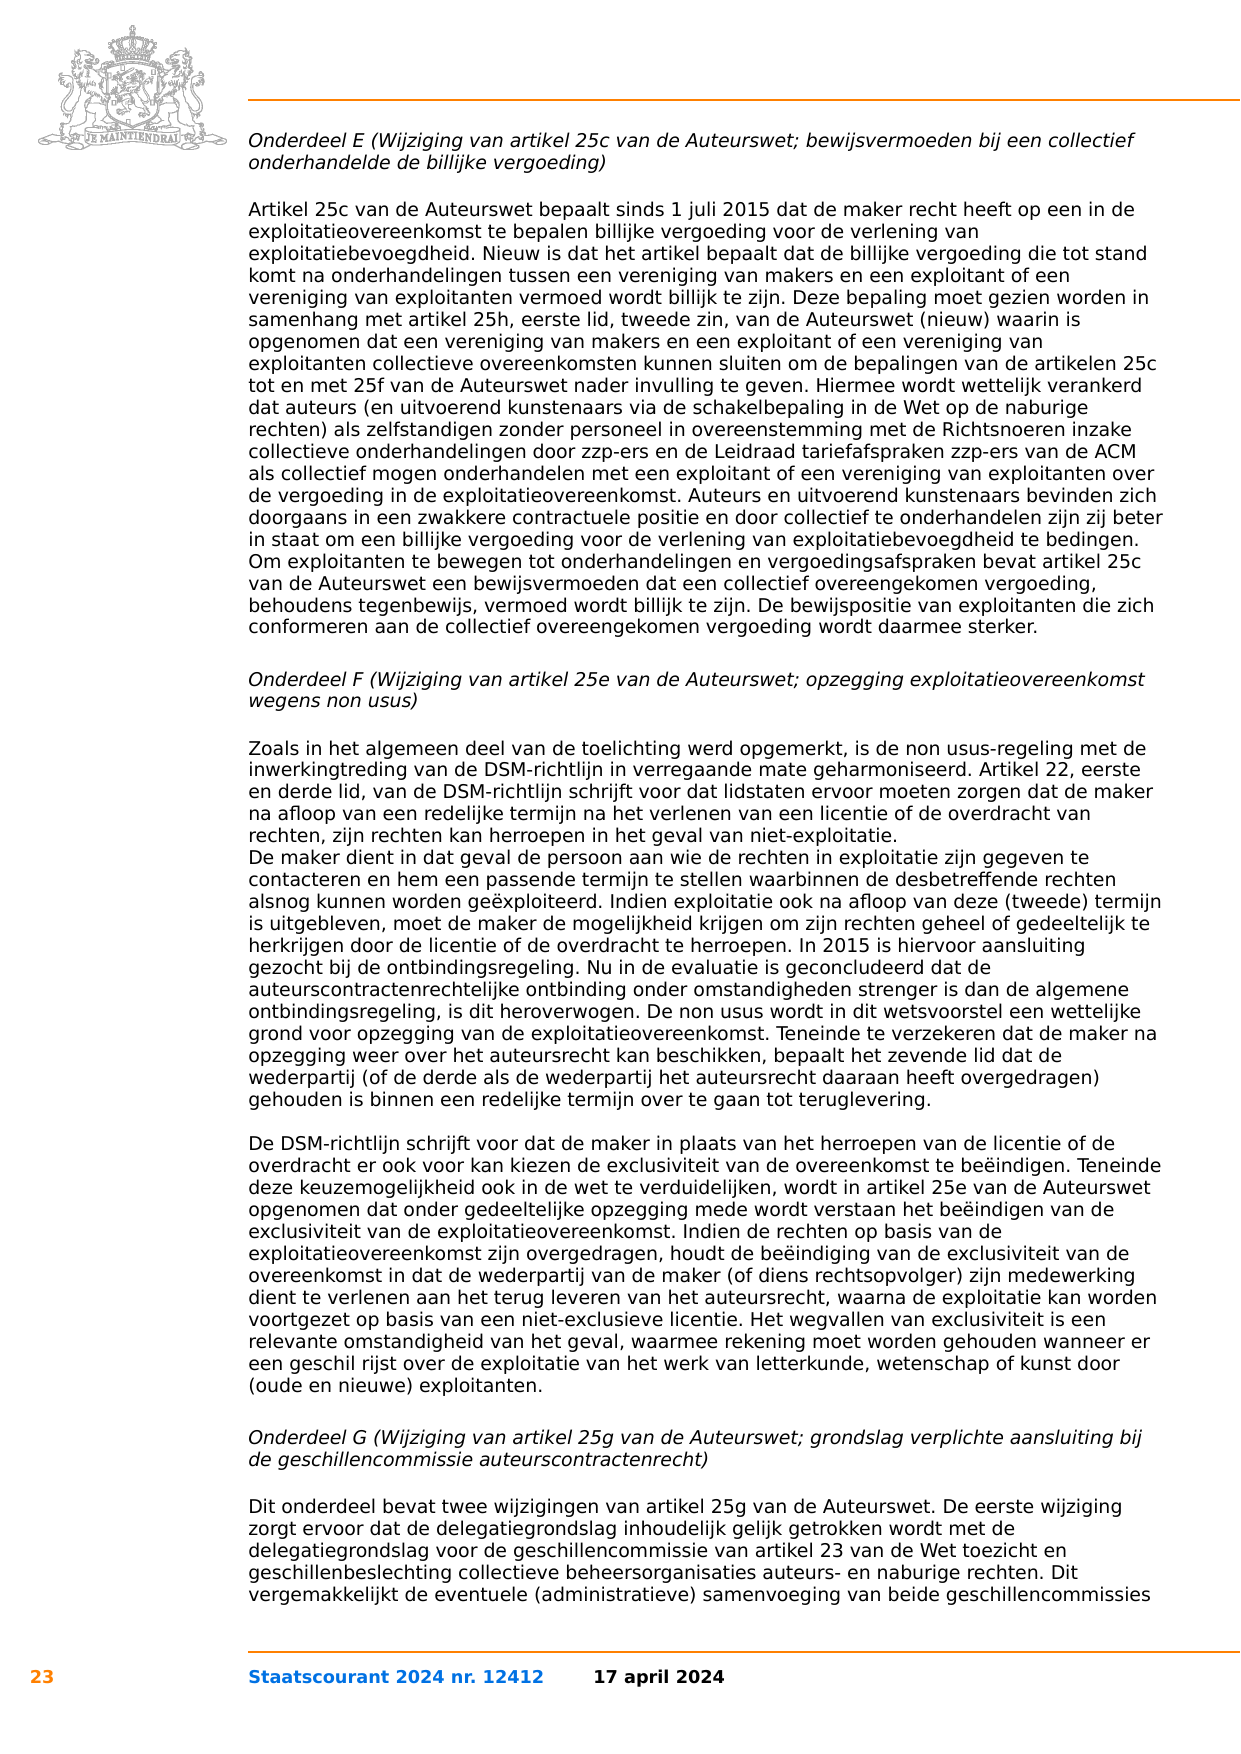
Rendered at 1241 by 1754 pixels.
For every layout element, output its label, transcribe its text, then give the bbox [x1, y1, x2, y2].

subtitle Onderdeel E (Wijziging van artikel 25c van de Auteurswet; bewijsvermoeden bij een collectief onderhandelde de billijke vergoeding) [248, 130, 1163, 174]
text De maker dient in dat geval de persoon aan wie de rechten in exploitatie zijn gegeven te contacteren en hem een passende termijn te stellen waarbinnen de desbetreffende rechten alsnog kunnen worden geëxploiteerd. Indien exploitatie ook na afloop van deze (tweede) termijn is uitgebleven, moet de maker de mogelijkheid krijgen om zijn rechten geheel of gedeeltelijk te herkrijgen door de licentie of de overdracht te herroepen. In 2015 is hiervoor aansluiting gezocht bij de ontbindingsregeling. Nu in de evaluatie is geconcludeerd dat de auteurscontractenrechtelijke ontbinding onder omstandigheden strenger is dan de algemene ontbindingsregeling, is dit heroverwogen. De non usus wordt in dit wetsvoorstel een wettelijke grond voor opzegging van de exploitatieovereenkomst. Teneinde te verzekeren dat de maker na opzegging weer over het auteursrecht kan beschikken, bepaalt het zevende lid dat de wederpartij (of de derde als de wederpartij het auteursrecht daaraan heeft overgedragen) gehouden is binnen een redelijke termijn over te gaan tot teruglevering. [248, 847, 1163, 1111]
text Dit onderdeel bevat twee wijzigingen van artikel 25g van de Auteurswet. De eerste wijziging zorgt ervoor dat de delegatiegrondslag inhoudelijk gelijk getrokken wordt met de delegatiegrondslag voor de geschillencommissie van artikel 23 van de Wet toezicht en geschillenbeslechting collectieve beheersorganisaties auteurs- en naburige rechten. Dit vergemakkelijkt de eventuele (administratieve) samenvoeging van beide geschillencommissies [248, 1496, 1163, 1606]
picture [38, 25, 227, 150]
subtitle Onderdeel F (Wijziging van artikel 25e van de Auteurswet; opzegging exploitatieovereenkomst wegens non usus) [248, 668, 1163, 712]
text De DSM-richtlijn schrijft voor dat de maker in plaats van het herroepen van de licentie of de overdracht er ook voor kan kiezen de exclusiviteit van de overeenkomst te beëindigen. Teneinde deze keuzemogelijkheid ook in de wet te verduidelijken, wordt in artikel 25e van de Auteurswet opgenomen dat onder gedeeltelijke opzegging mede wordt verstaan het beëindigen van de exclusiviteit van de exploitatieovereenkomst. Indien de rechten op basis van de exploitatieovereenkomst zijn overgedragen, houdt de beëindiging van de exclusiviteit van de overeenkomst in dat de wederpartij van de maker (of diens rechtsopvolger) zijn medewerking dient te verlenen aan het terug leveren van het auteursrecht, waarna de exploitatie kan worden voortgezet op basis van een niet-exclusieve licentie. Het wegvallen van exclusiviteit is een relevante omstandigheid van het geval, waarmee rekening moet worden gehouden wanneer er een geschil rijst over de exploitatie van het werk van letterkunde, wetenschap of kunst door (oude en nieuwe) exploitanten. [248, 1133, 1163, 1397]
subtitle Onderdeel G (Wijziging van artikel 25g van de Auteurswet; grondslag verplichte aansluiting bij de geschillencommissie auteurscontractenrecht) [248, 1427, 1163, 1471]
text Zoals in het algemeen deel van de toelichting werd opgemerkt, is de non usus-regeling met de inwerkingtreding van de DSM-richtlijn in verregaande mate geharmoniseerd. Artikel 22, eerste en derde lid, van de DSM-richtlijn schrijft voor dat lidstaten ervoor moeten zorgen dat de maker na afloop van een redelijke termijn na het verlenen van een licentie of de overdracht van rechten, zijn rechten kan herroepen in het geval van niet-exploitatie. [248, 737, 1163, 847]
text Artikel 25c van de Auteurswet bepaalt sinds 1 juli 2015 dat de maker recht heeft op een in de exploitatieovereenkomst te bepalen billijke vergoeding voor de verlening van exploitatiebevoegdheid. Nieuw is dat het artikel bepaalt dat de billijke vergoeding die tot stand komt na onderhandelingen tussen een vereniging van makers en een exploitant of een vereniging van exploitanten vermoed wordt billijk te zijn. Deze bepaling moet gezien worden in samenhang met artikel 25h, eerste lid, tweede zin, van de Auteurswet (nieuw) waarin is opgenomen dat een vereniging van makers en een exploitant of een vereniging van exploitanten collectieve overeenkomsten kunnen sluiten om de bepalingen van de artikelen 25c tot en met 25f van de Auteurswet nader invulling te geven. Hiermee wordt wettelijk verankerd dat auteurs (en uitvoerend kunstenaars via de schakelbepaling in de Wet op de naburige rechten) als zelfstandigen zonder personeel in overeenstemming met de Richtsnoeren inzake collectieve onderhandelingen door zzp-ers en de Leidraad tariefafspraken zzp-ers van de ACM als collectief mogen onderhandelen met een exploitant of een vereniging van exploitanten over de vergoeding in de exploitatieovereenkomst. Auteurs en uitvoerend kunstenaars bevinden zich doorgaans in een zwakkere contractuele positie en door collectief te onderhandelen zijn zij beter in staat om een billijke vergoeding voor de verlening van exploitatiebevoegdheid te bedingen. Om exploitanten te bewegen tot onderhandelingen en vergoedingsafspraken bevat artikel 25c van de Auteurswet een bewijsvermoeden dat een collectief overeengekomen vergoeding, behoudens tegenbewijs, vermoed wordt billijk te zijn. De bewijspositie van exploitanten die zich conformeren aan de collectief overeengekomen vergoeding wordt daarmee sterker. [248, 199, 1163, 638]
